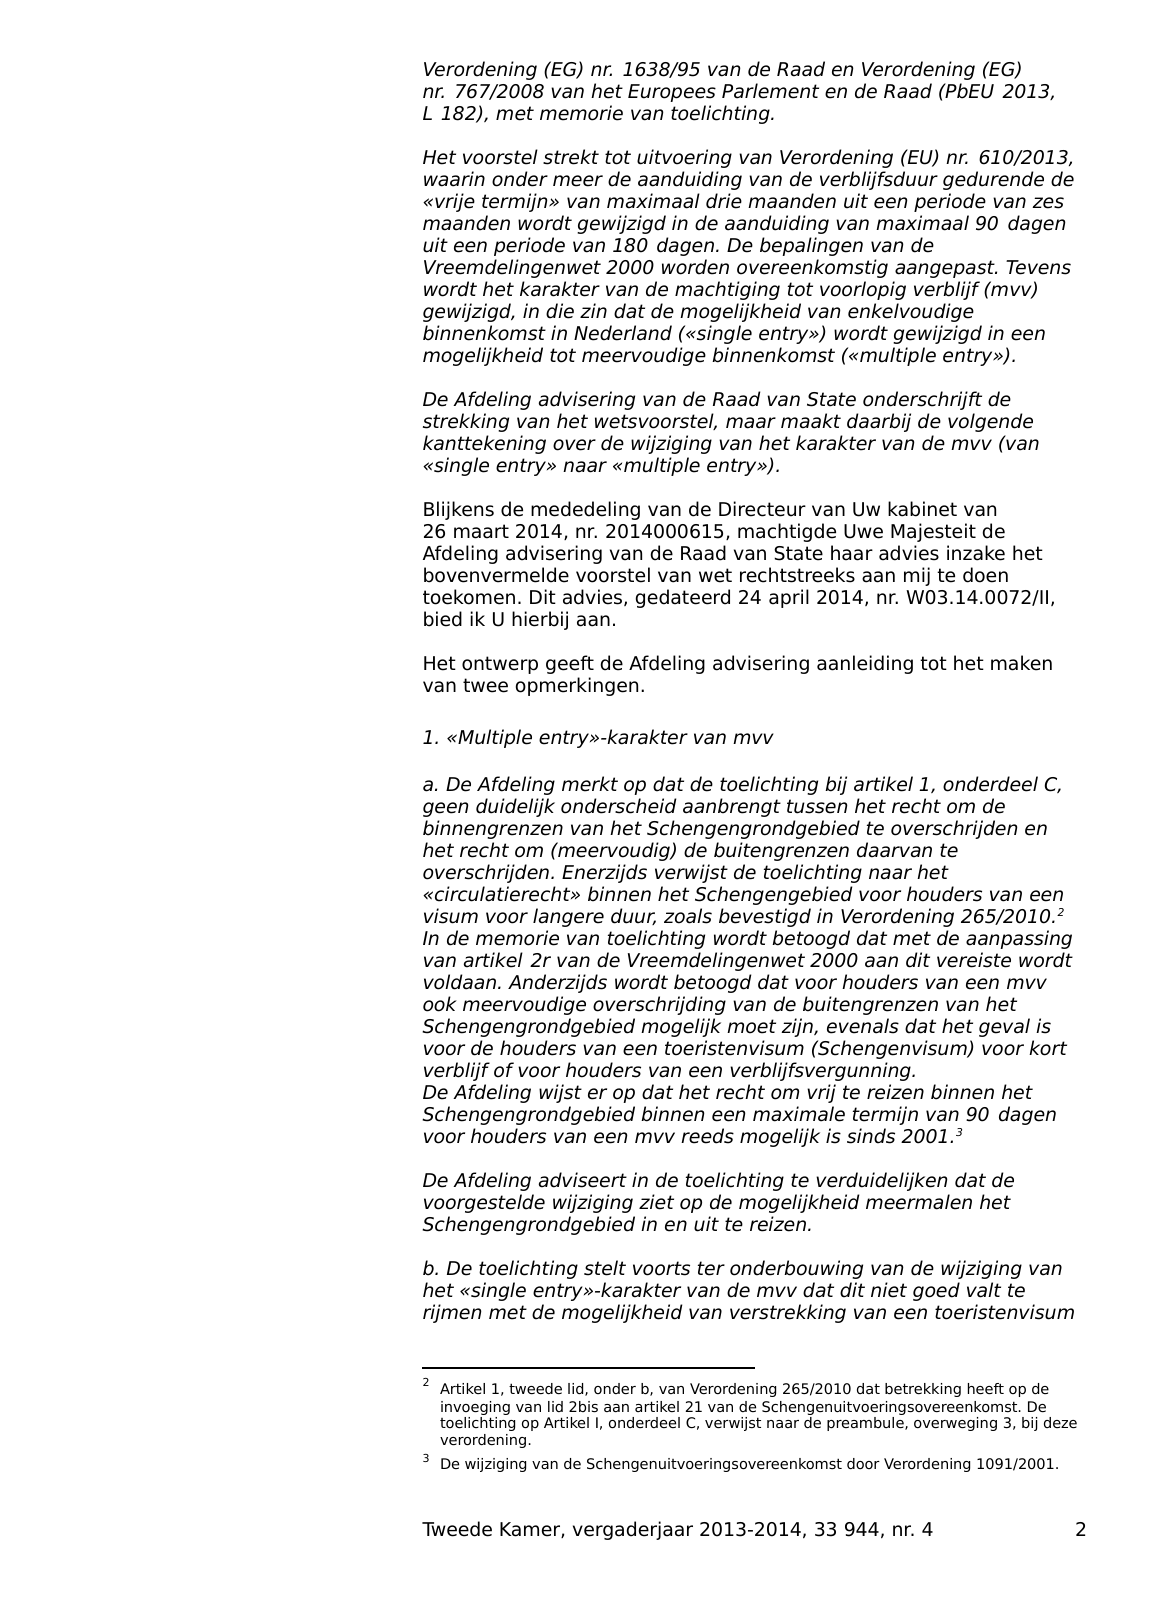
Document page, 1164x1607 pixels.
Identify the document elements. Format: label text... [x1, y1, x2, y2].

text Blijkens de mededeling van de Directeur van Uw kabinet van 26 maart 2014, nr. 2014000615, machtigde Uwe Majesteit de Afdeling advisering van de Raad van State haar advies inzake het bovenvermelde voorstel van wet rechtstreeks aan mij te doen toekomen. Dit advies, gedateerd 24 april 2014, nr. W03.14.0072/II, bied ik U hierbij aan. [422, 499, 1087, 631]
text a. De Afdeling merkt op dat de toelichting bij artikel 1, onderdeel C, geen duidelijk onderscheid aanbrengt tussen het recht om de binnengrenzen van het Schengengrondgebied te overschrijden en het recht om (meervoudig) de buitengrenzen daarvan te overschrijden. Enerzijds verwijst de toelichting naar het «circulatierecht» binnen het Schengengebied voor houders van een visum voor langere duur, zoals bevestigd in Verordening 265/2010. In de memorie van toelichting wordt betoogd dat met de aanpassing van artikel 2r van de Vreemdelingenwet 2000 aan dit vereiste wordt voldaan. Anderzijds wordt betoogd dat voor houders van een mvv ook meervoudige overschrijding van de buitengrenzen van het Schengengrondgebied mogelijk moet zijn, evenals dat het geval is voor de houders van een toeristenvisum (Schengenvisum) voor kort verblijf of voor houders van een verblijfsvergunning. [422, 774, 1087, 1082]
subtitle 1. «Multiple entry»-karakter van mvv [422, 727, 1087, 749]
text De Afdeling wijst er op dat het recht om vrij te reizen binnen het Schengengrondgebied binnen een maximale termijn van 90 dagen voor houders van een mvv reeds mogelijk is sinds 2001. [422, 1082, 1087, 1148]
text Verordening (EG) nr. 1638/95 van de Raad en Verordening (EG) nr. 767/2008 van het Europees Parlement en de Raad (PbEU 2013, L 182), met memorie van toelichting. [422, 59, 1087, 125]
text De Afdeling adviseert in de toelichting te verduidelijken dat de voorgestelde wijziging ziet op de mogelijkheid meermalen het Schengengrondgebied in en uit te reizen. [422, 1170, 1087, 1236]
text Het voorstel strekt tot uitvoering van Verordening (EU) nr. 610/2013, waarin onder meer de aanduiding van de verblijfsduur gedurende de «vrije termijn» van maximaal drie maanden uit een periode van zes maanden wordt gewijzigd in de aanduiding van maximaal 90 dagen uit een periode van 180 dagen. De bepalingen van de Vreemdelingenwet 2000 worden overeenkomstig aangepast. Tevens wordt het karakter van de machtiging tot voorlopig verblijf (mvv) gewijzigd, in die zin dat de mogelijkheid van enkelvoudige binnenkomst in Nederland («single entry») wordt gewijzigd in een mogelijkheid tot meervoudige binnenkomst («multiple entry»). [422, 147, 1087, 367]
text De wijziging van de Schengenuitvoeringsovereenkomst door Verordening 1091/2001. [422, 1452, 1087, 1474]
text Artikel 1, tweede lid, onder b, van Verordening 265/2010 dat betrekking heeft op de invoeging van lid 2bis aan artikel 21 van de Schengenuitvoeringsovereenkomst. De toelichting op Artikel I, onderdeel C, verwijst naar de preambule, overweging 3, bij deze verordening. [422, 1377, 1087, 1449]
text Het ontwerp geeft de Afdeling advisering aanleiding tot het maken van twee opmerkingen. [422, 653, 1087, 697]
text De Afdeling advisering van de Raad van State onderschrijft de strekking van het wetsvoorstel, maar maakt daarbij de volgende kanttekening over de wijziging van het karakter van de mvv (van «single entry» naar «multiple entry»). [422, 389, 1087, 477]
text b. De toelichting stelt voorts ter onderbouwing van de wijziging van het «single entry»-karakter van de mvv dat dit niet goed valt te rijmen met de mogelijkheid van verstrekking van een toeristenvisum [422, 1258, 1087, 1324]
